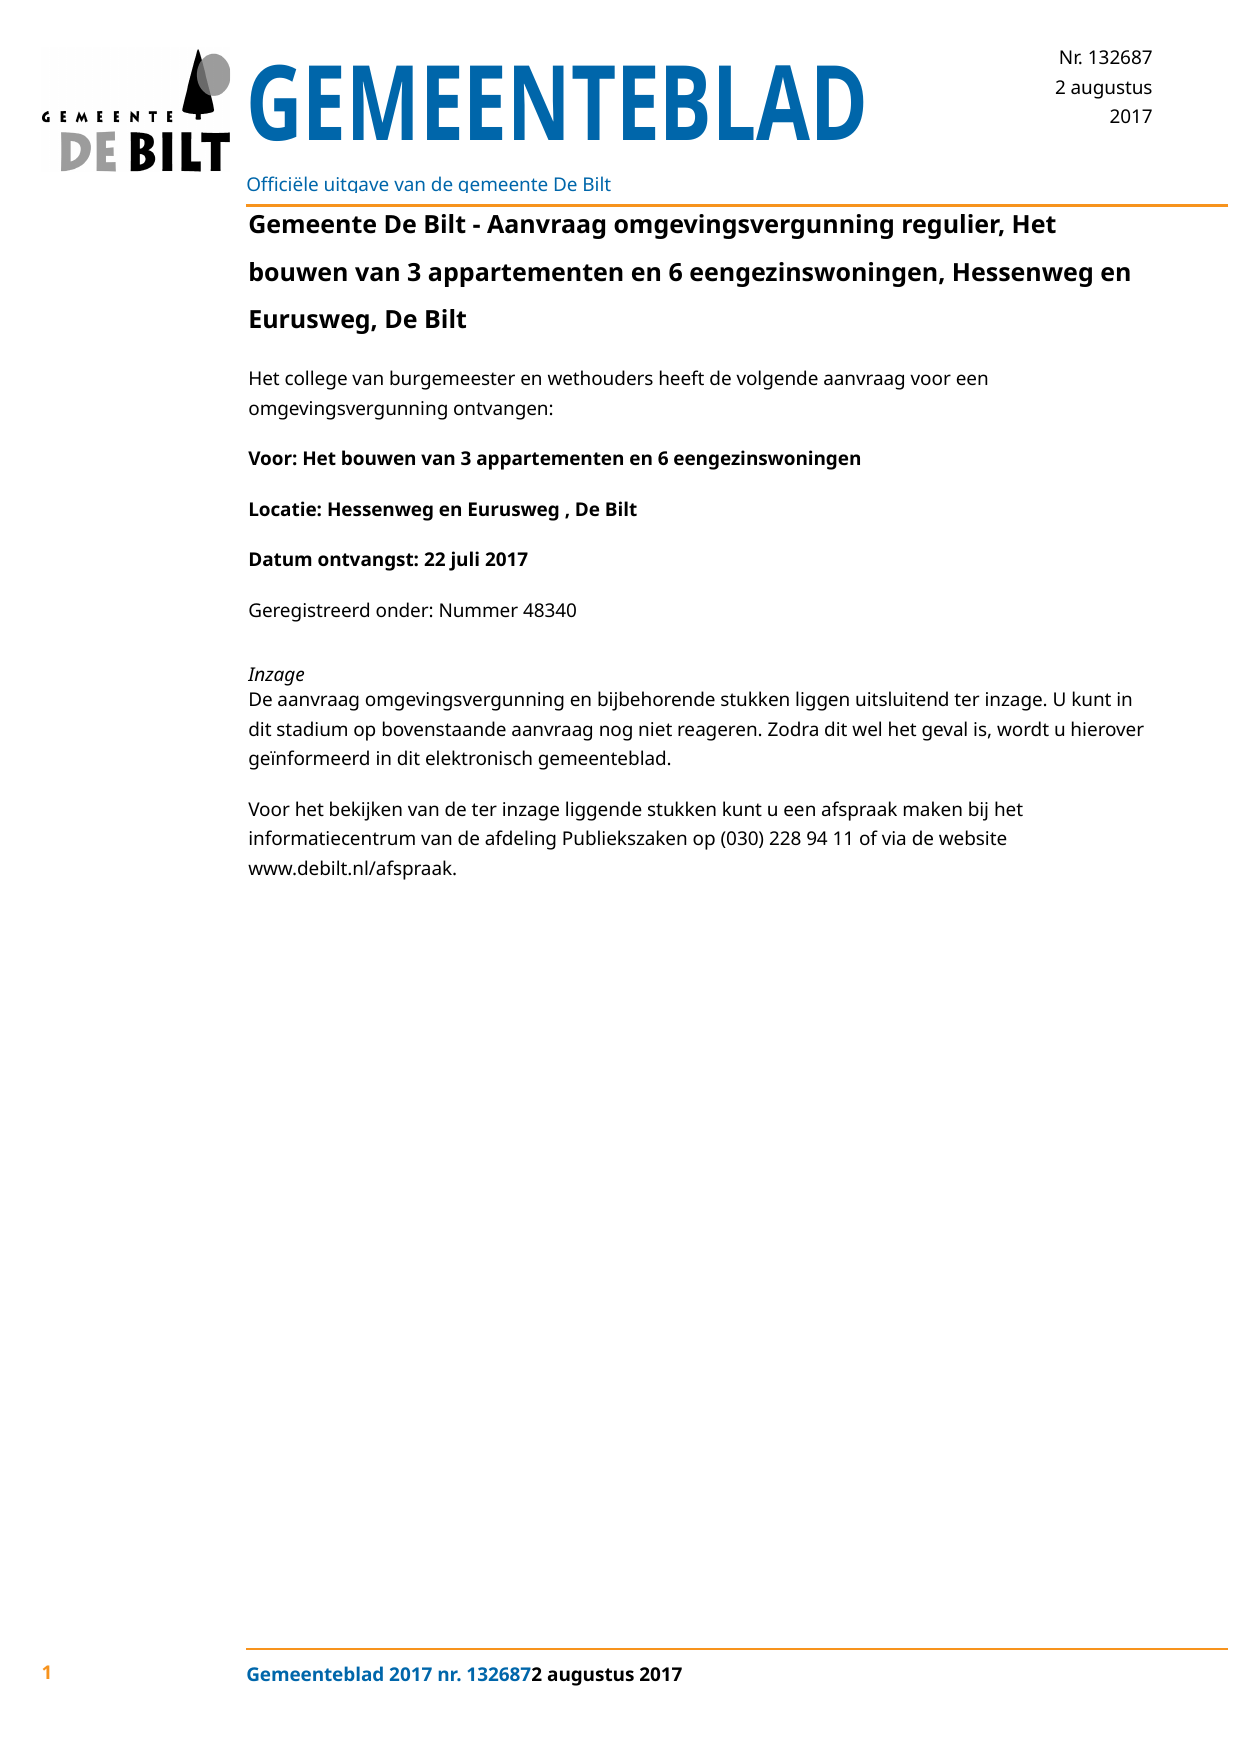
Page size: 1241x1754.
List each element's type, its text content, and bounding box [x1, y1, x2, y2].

text Inzage [248, 661, 1152, 686]
text Datum ontvangst: 22 juli 2017 [248, 546, 1152, 572]
text De aanvraag omgevingsvergunning en bijbehorende stukken liggen uitsluitend ter inzage. U kunt in dit stadium op bovenstaande aanvraag nog niet reageren. Zodra dit wel het geval is, wordt u hierover geïnformeerd in dit elektronisch gemeenteblad. [248, 686, 1152, 771]
text Voor het bekijken van de ter inzage liggende stukken kunt u een afspraak maken bij het informatiecentrum van de afdeling Publiekszaken op (030) 228 94 11 of via de website www.debilt.nl/afspraak. [248, 796, 1152, 881]
text Het college van burgemeester en wethouders heeft de volgende aanvraag voor een omgevingsvergunning ontvangen: [248, 366, 1152, 421]
text Locatie: Hessenweg en Eurusweg , De Bilt [248, 496, 1152, 522]
picture [41, 47, 231, 172]
text Geregistreerd onder: Nummer 48340 [248, 597, 1152, 622]
text Voor: Het bouwen van 3 appartementen en 6 eengezinswoningen [248, 446, 1152, 471]
text Gemeente De Bilt - Aanvraag omgevingsvergunning regulier, Het bouwen van 3 appartementen en 6 eengezinswoningen, Hessenweg en Eurusweg, De Bilt [248, 207, 1152, 336]
